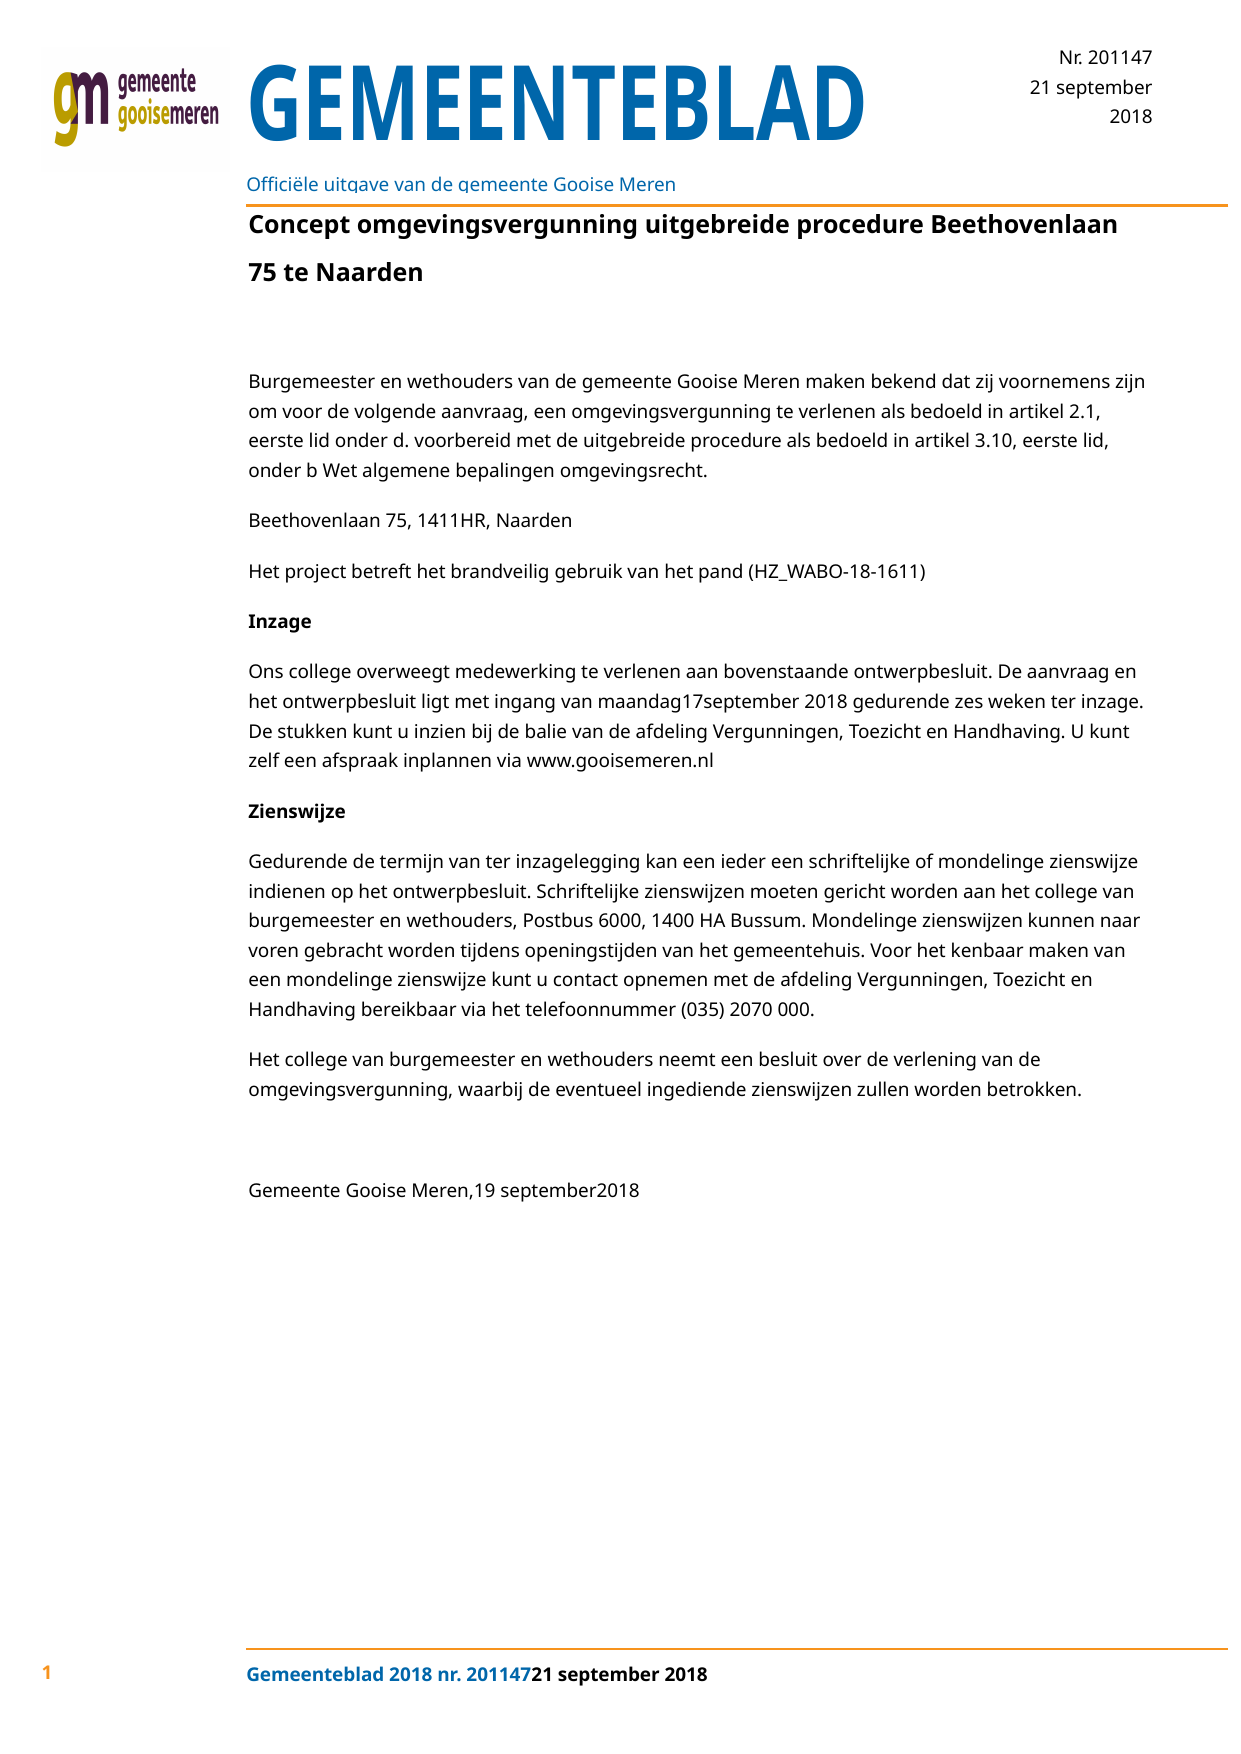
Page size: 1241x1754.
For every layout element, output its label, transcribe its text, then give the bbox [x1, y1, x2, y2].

text Burgemeester en wethouders van de gemeente Gooise Meren maken bekend dat zij voornemens zijn om voor de volgende aanvraag, een omgevingsvergunning te verlenen als bedoeld in artikel 2.1, eerste lid onder d. voorbereid met de uitgebreide procedure als bedoeld in artikel 3.10, eerste lid, onder b Wet algemene bepalingen omgevingsrecht. [248, 368, 1152, 483]
text Gedurende de termijn van ter inzagelegging kan een ieder een schriftelijke of mondelinge zienswijze indienen op het ontwerpbesluit. Schriftelijke zienswijzen moeten gericht worden aan het college van burgemeester en wethouders, Postbus 6000, 1400 HA Bussum. Mondelinge zienswijzen kunnen naar voren gebracht worden tijdens openingstijden van het gemeentehuis. Voor het kenbaar maken van een mondelinge zienswijze kunt u contact opnemen met de afdeling Vergunningen, Toezicht en Handhaving bereikbaar via het telefoonnummer (035) 2070 000. [248, 848, 1152, 1022]
text Beethovenlaan 75, 1411HR, Naarden [248, 507, 1152, 533]
text Het college van burgemeester en wethouders neemt een besluit over de verlening van de omgevingsvergunning, waarbij de eventueel ingediende zienswijzen zullen worden betrokken. [248, 1047, 1152, 1102]
text Inzage [248, 608, 1152, 634]
picture [41, 47, 231, 172]
text Ons college overweegt medewerking te verlenen aan bovenstaande ontwerpbesluit. De aanvraag en het ontwerpbesluit ligt met ingang van maandag17september 2018 gedurende zes weken ter inzage. De stukken kunt u inzien bij de balie van de afdeling Vergunningen, Toezicht en Handhaving. U kunt zelf een afspraak inplannen via www.gooisemeren.nl [248, 659, 1152, 773]
text Concept omgevingsvergunning uitgebreide procedure Beethovenlaan 75 te Naarden [248, 207, 1152, 288]
text Het project betreft het brandveilig gebruik van het pand (HZ_WABO-18-1611) [248, 558, 1152, 584]
text Gemeente Gooise Meren,19 september2018 [248, 1177, 1152, 1203]
text Zienswijze [248, 798, 1152, 824]
